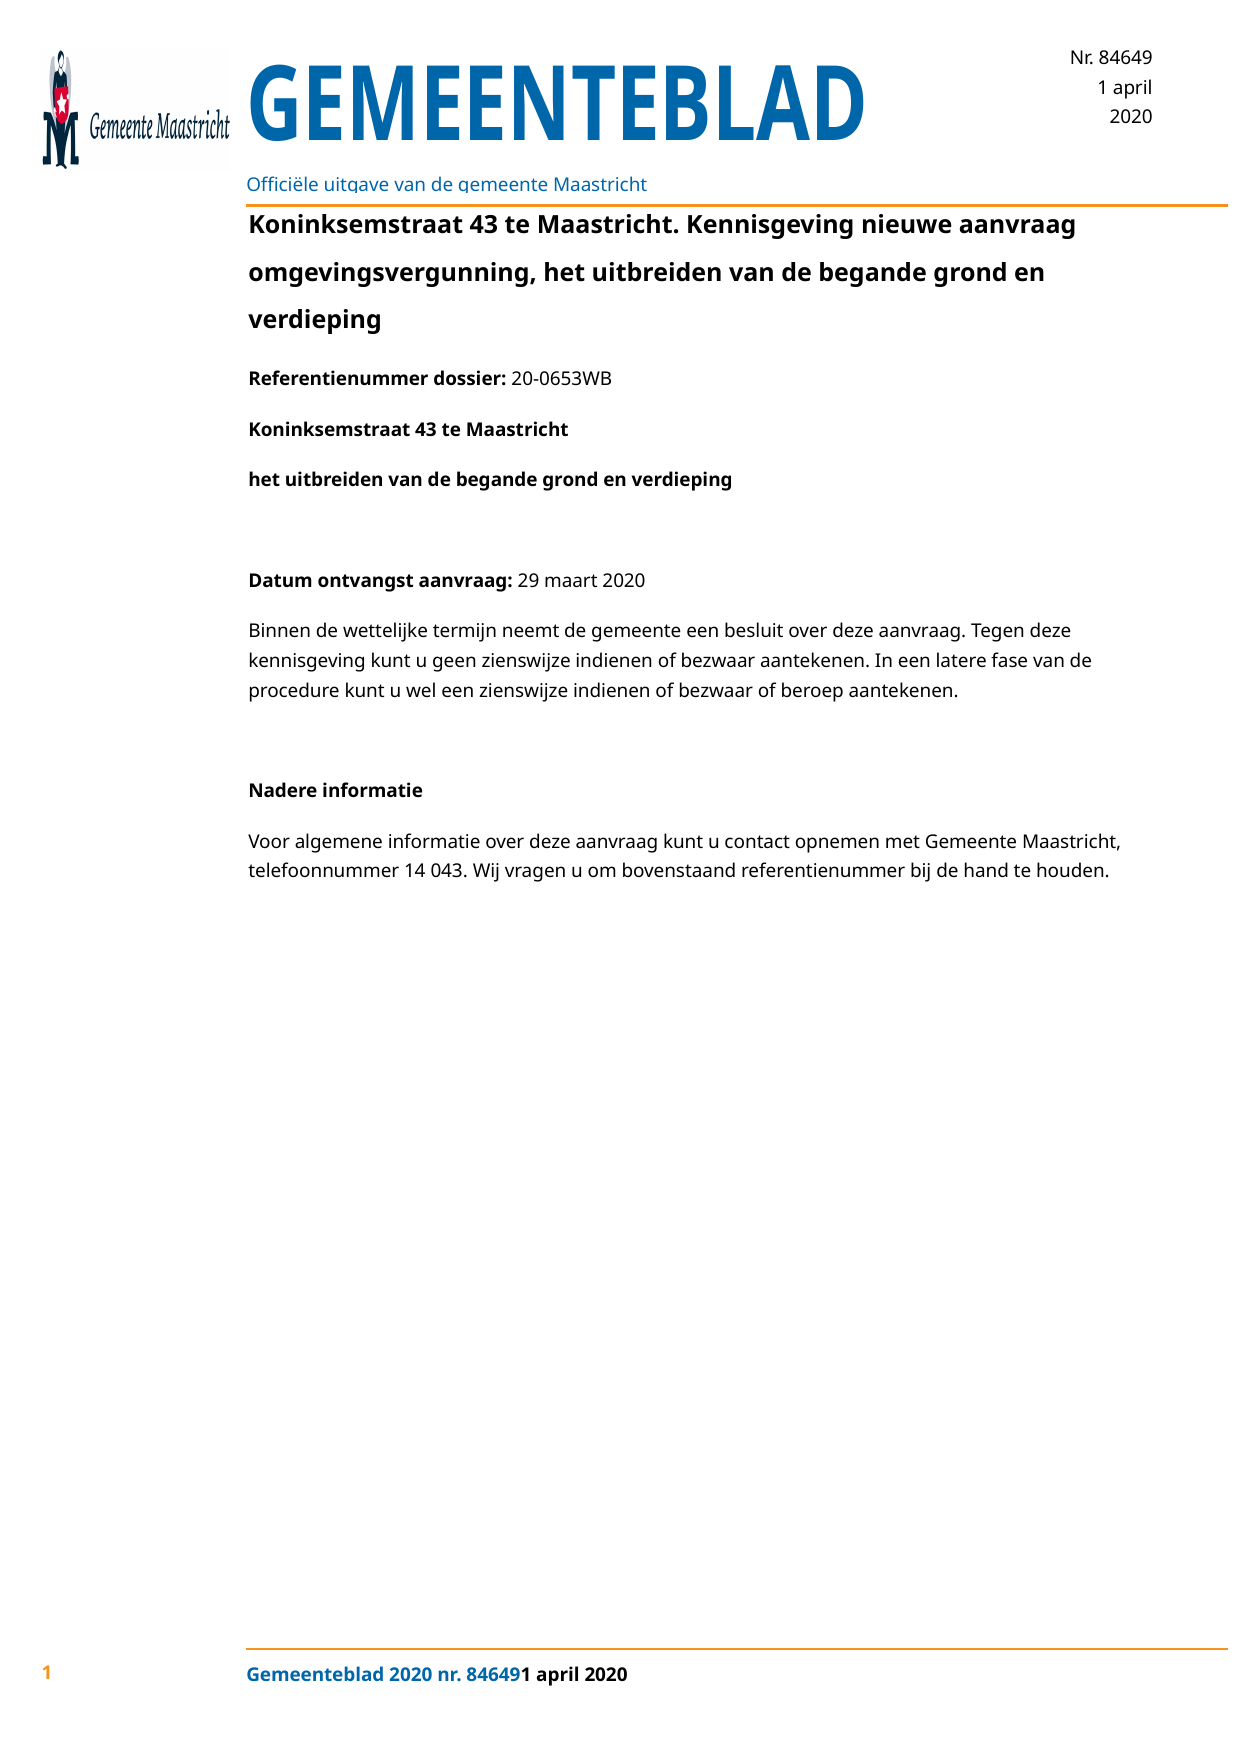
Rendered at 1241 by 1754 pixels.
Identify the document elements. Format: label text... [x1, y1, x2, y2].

text Nadere informatie [248, 778, 1152, 803]
text Voor algemene informatie over deze aanvraag kunt u contact opnemen met Gemeente Maastricht, telefoonnummer 14 043. Wij vragen u om bovenstaand referentienummer bij de hand te houden. [248, 828, 1152, 883]
text Koninksemstraat 43 te Maastricht [248, 416, 1152, 442]
text Binnen de wettelijke termijn neemt de gemeente een besluit over deze aanvraag. Tegen deze kennisgeving kunt u geen zienswijze indienen of bezwaar aantekenen. In een latere fase van de procedure kunt u wel een zienswijze indienen of bezwaar of beroep aantekenen. [248, 618, 1152, 702]
picture [41, 47, 231, 172]
text Datum ontvangst aanvraag: 29 maart 2020 [248, 567, 1152, 593]
text Koninksemstraat 43 te Maastricht. Kennisgeving nieuwe aanvraag omgevingsvergunning, het uitbreiden van de begande grond en verdieping [248, 207, 1152, 336]
text Referentienummer dossier: 20-0653WB [248, 366, 1152, 391]
text het uitbreiden van de begande grond en verdieping [248, 466, 1152, 492]
